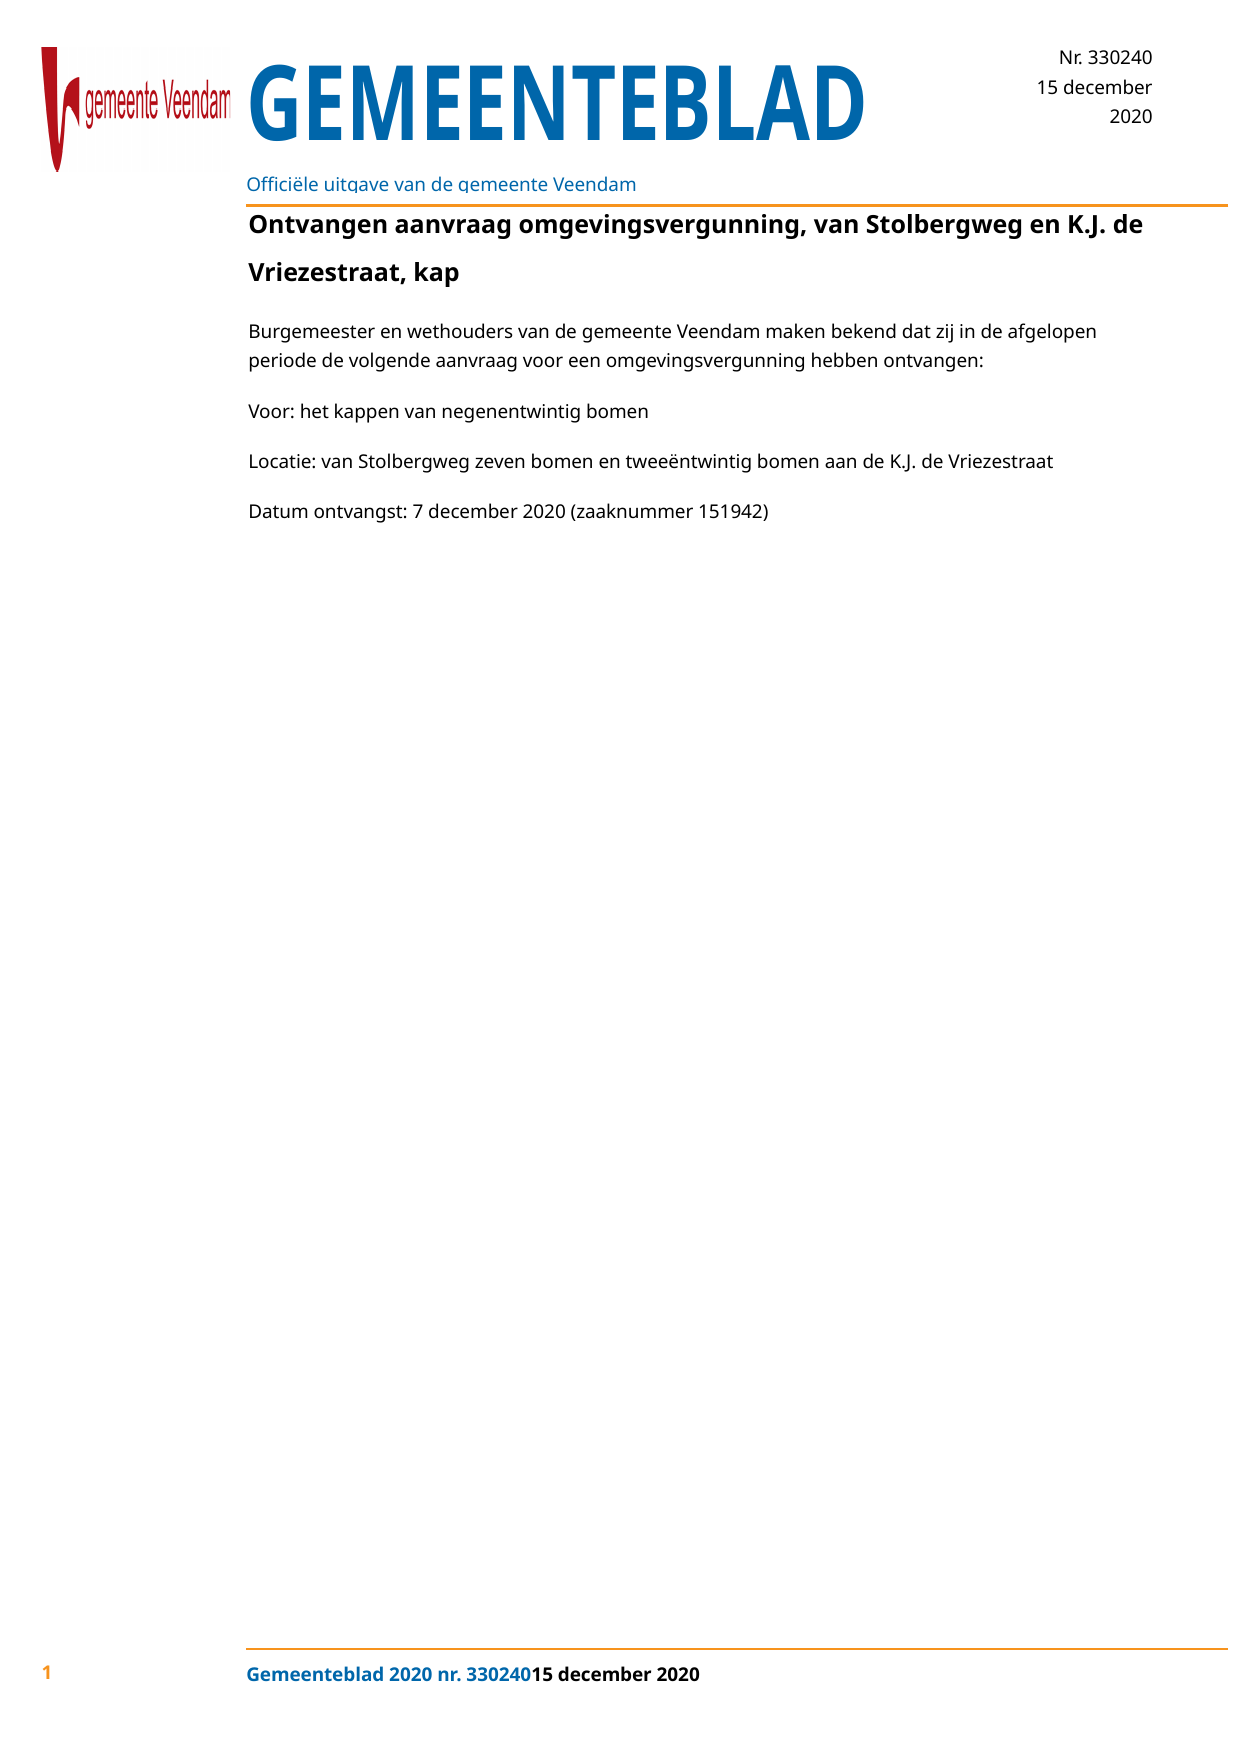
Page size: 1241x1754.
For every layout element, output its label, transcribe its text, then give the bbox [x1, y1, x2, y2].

text Burgemeester en wethouders van de gemeente Veendam maken bekend dat zij in de afgelopen periode de volgende aanvraag voor een omgevingsvergunning hebben ontvangen: [248, 318, 1152, 373]
text Voor: het kappen van negenentwintig bomen [248, 398, 1152, 424]
text Datum ontvangst: 7 december 2020 (zaaknummer 151942) [248, 499, 1152, 524]
picture [41, 47, 231, 172]
text Locatie: van Stolbergweg zeven bomen en tweeëntwintig bomen aan de K.J. de Vriezestraat [248, 448, 1152, 474]
text Ontvangen aanvraag omgevingsvergunning, van Stolbergweg en K.J. de Vriezestraat, kap [248, 207, 1152, 288]
